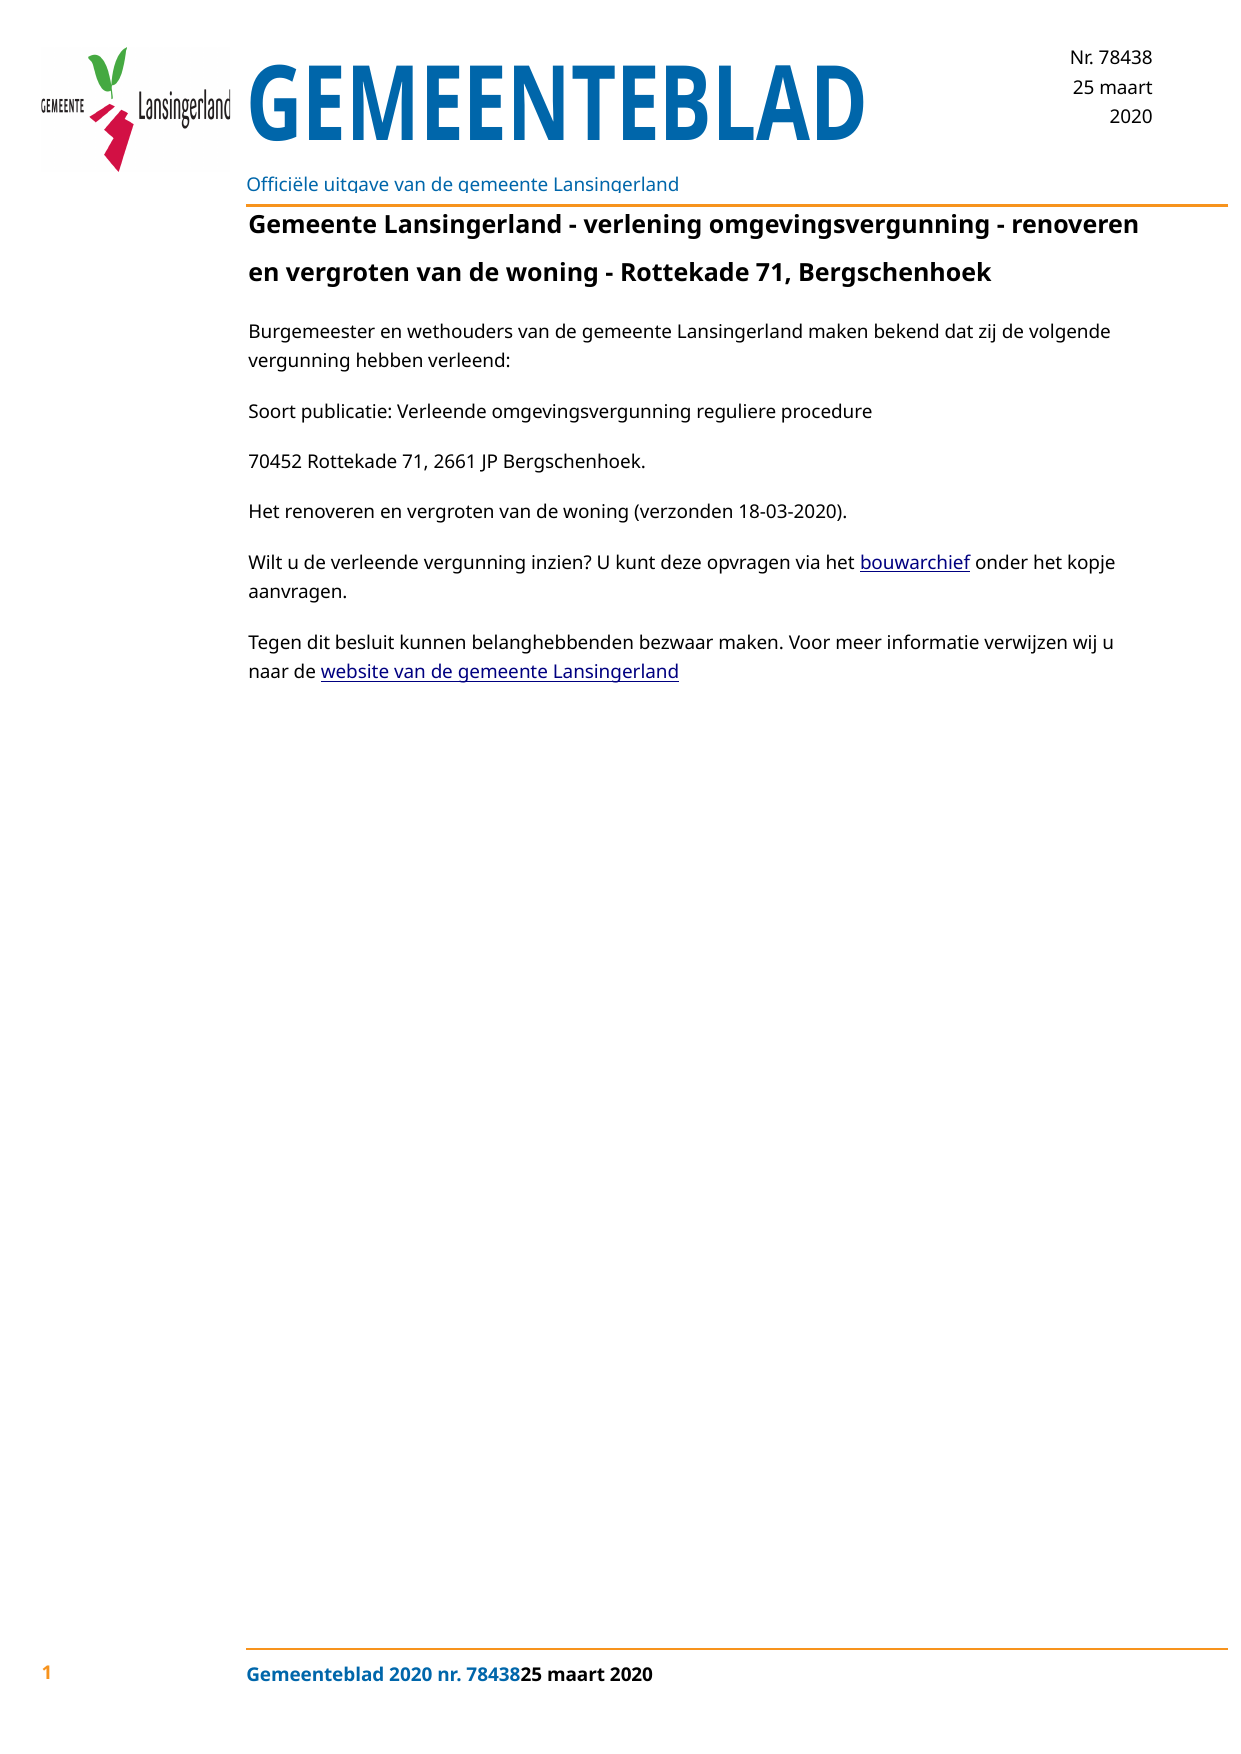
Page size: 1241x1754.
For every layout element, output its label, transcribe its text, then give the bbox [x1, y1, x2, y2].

picture [41, 47, 231, 172]
text 70452 Rottekade 71, 2661 JP Bergschenhoek. [248, 448, 1152, 474]
text Tegen dit besluit kunnen belanghebbenden bezwaar maken. Voor meer informatie verwijzen wij u naar de website van de gemeente Lansingerland [248, 629, 1152, 684]
text Wilt u de verleende vergunning inzien? U kunt deze opvragen via het bouwarchief onder het kopje aanvragen. [248, 549, 1152, 604]
text Het renoveren en vergroten van de woning (verzonden 18-03-2020). [248, 499, 1152, 524]
text Gemeente Lansingerland - verlening omgevingsvergunning - renoveren en vergroten van de woning - Rottekade 71, Bergschenhoek [248, 207, 1152, 288]
text Soort publicatie: Verleende omgevingsvergunning reguliere procedure [248, 398, 1152, 424]
text Burgemeester en wethouders van de gemeente Lansingerland maken bekend dat zij de volgende vergunning hebben verleend: [248, 318, 1152, 373]
